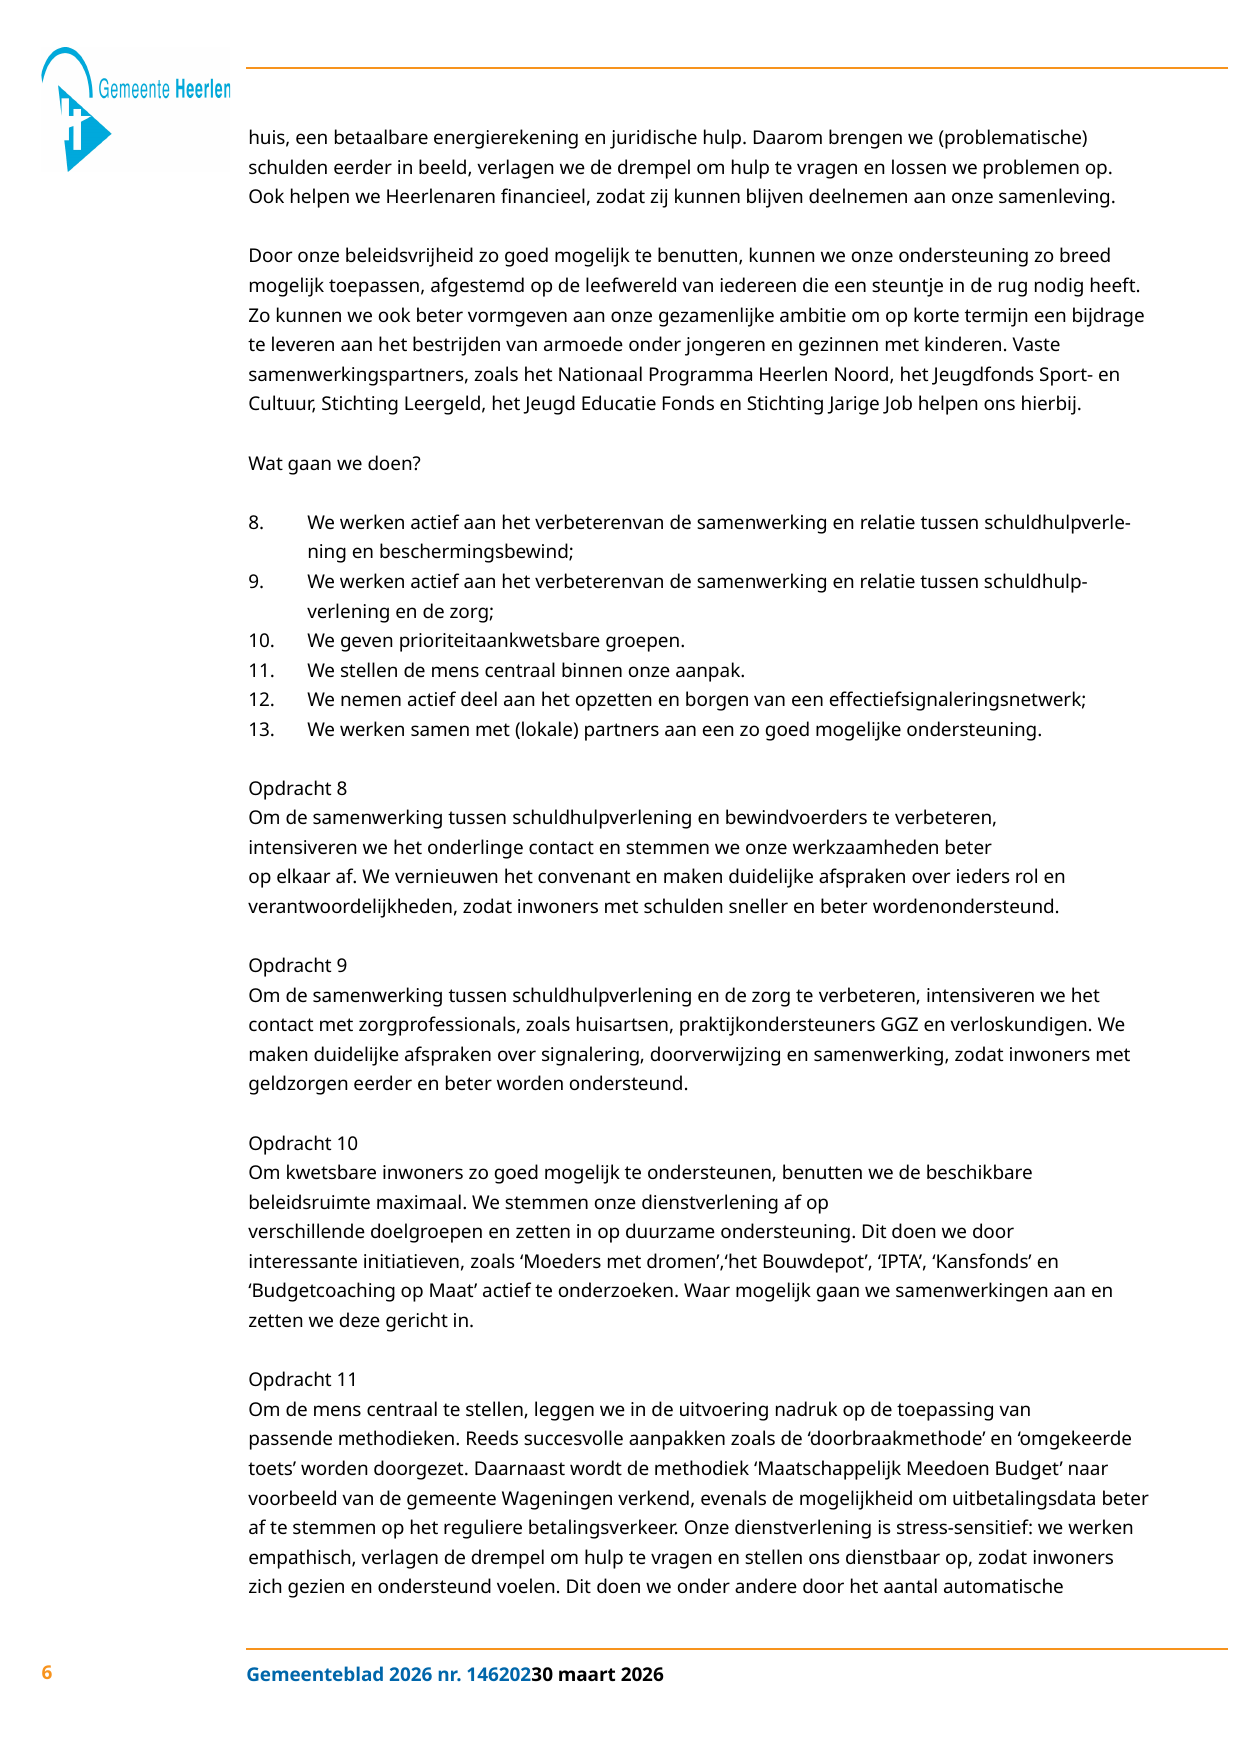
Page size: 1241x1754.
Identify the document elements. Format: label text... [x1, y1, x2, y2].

text Opdracht 8 [248, 775, 1152, 800]
text Om kwetsbare inwoners zo goed mogelijk te ondersteunen, benutten we de beschikbare beleidsruimte maximaal. We stemmen onze dienstverlening af op verschillende doelgroepen en zetten in op duurzame ondersteuning. Dit doen we door interessante initiatieven, zoals ‘Moeders met dromen’,‘het Bouwdepot’, ‘IPTA’, ‘Kansfonds’ en ‘Budgetcoaching op Maat’ actief te onderzoeken. Waar mogelijk gaan we samenwerkingen aan en zetten we deze gericht in. [248, 1159, 1152, 1333]
text Om de samenwerking tussen schuldhulpverlening en de zorg te verbeteren, intensiveren we het contact met zorgprofessionals, zoals huisartsen, praktijkondersteuners GGZ en verloskundigen. We maken duidelijke afspraken over signalering, doorverwijzing en samenwerking, zodat inwoners met geldzorgen eerder en beter worden ondersteund. [248, 982, 1152, 1096]
picture [41, 47, 231, 172]
text Opdracht 10 [248, 1130, 1152, 1155]
text Door onze beleidsvrijheid zo goed mogelijk te benutten, kunnen we onze ondersteuning zo breed mogelijk toepassen, afgestemd op de leefwereld van iedereen die een steuntje in de rug nodig heeft. Zo kunnen we ook beter vormgeven aan onze gezamenlijke ambitie om op korte termijn een bijdrage te leveren aan het bestrijden van armoede onder jongeren en gezinnen met kinderen. Vaste samenwerkingspartners, zoals het Nationaal Programma Heerlen Noord, het Jeugdfonds Sport- en Cultuur, Stichting Leergeld, het Jeugd Educatie Fonds en Stichting Jarige Job helpen ons hierbij. [248, 243, 1152, 416]
text Om de mens centraal te stellen, leggen we in de uitvoering nadruk op de toepassing van passende methodieken. Reeds succesvolle aanpakken zoals de ‘doorbraakmethode’ en ‘omgekeerde toets’ worden doorgezet. Daarnaast wordt de methodiek ‘Maatschappelijk Meedoen Budget’ naar voorbeeld van de gemeente Wageningen verkend, evenals de mogelijkheid om uitbetalingsdata beter af te stemmen op het reguliere betalingsverkeer. Onze dienstverlening is stress-sensitief: we werken empathisch, verlagen de drempel om hulp te vragen en stellen ons dienstbaar op, zodat inwoners zich gezien en ondersteund voelen. Dit doen we onder andere door het aantal automatische [248, 1396, 1152, 1599]
picture [41, 47, 59, 70]
text huis, een betaalbare energierekening en juridische hulp. Daarom brengen we (problematische) schulden eerder in beeld, verlagen we de drempel om hulp te vragen en lossen we problemen op. Ook helpen we Heerlenaren financieel, zodat zij kunnen blijven deelnemen aan onze samenleving. [248, 124, 1152, 209]
text Om de samenwerking tussen schuldhulpverlening en bewindvoerders te verbeteren, intensiveren we het onderlinge contact en stemmen we onze werkzaamheden beter op elkaar af. We vernieuwen het convenant en maken duidelijke afspraken over ieders rol en verantwoordelijkheden, zodat inwoners met schulden sneller en beter wordenondersteund. [248, 804, 1152, 919]
table_header Wat gaan we doen? We werken actief aan het verbeterenvan de samenwerking en relatie tussen schuldhulpverle- ning en beschermingsbewind; We werken actief aan het verbeterenvan de samenwerking en relatie tussen schuldhulp- verlening en de zorg; We geven prioriteitaankwetsbare groepen. We stellen de mens centraal binnen onze aanpak. We nemen actief deel aan het opzetten en borgen van een effectiefsignaleringsnetwerk; We werken samen met (lokale) partners aan een zo goed mogelijke ondersteuning. [248, 450, 1152, 742]
text Opdracht 9 [248, 952, 1152, 978]
text Opdracht 11 [248, 1366, 1152, 1392]
